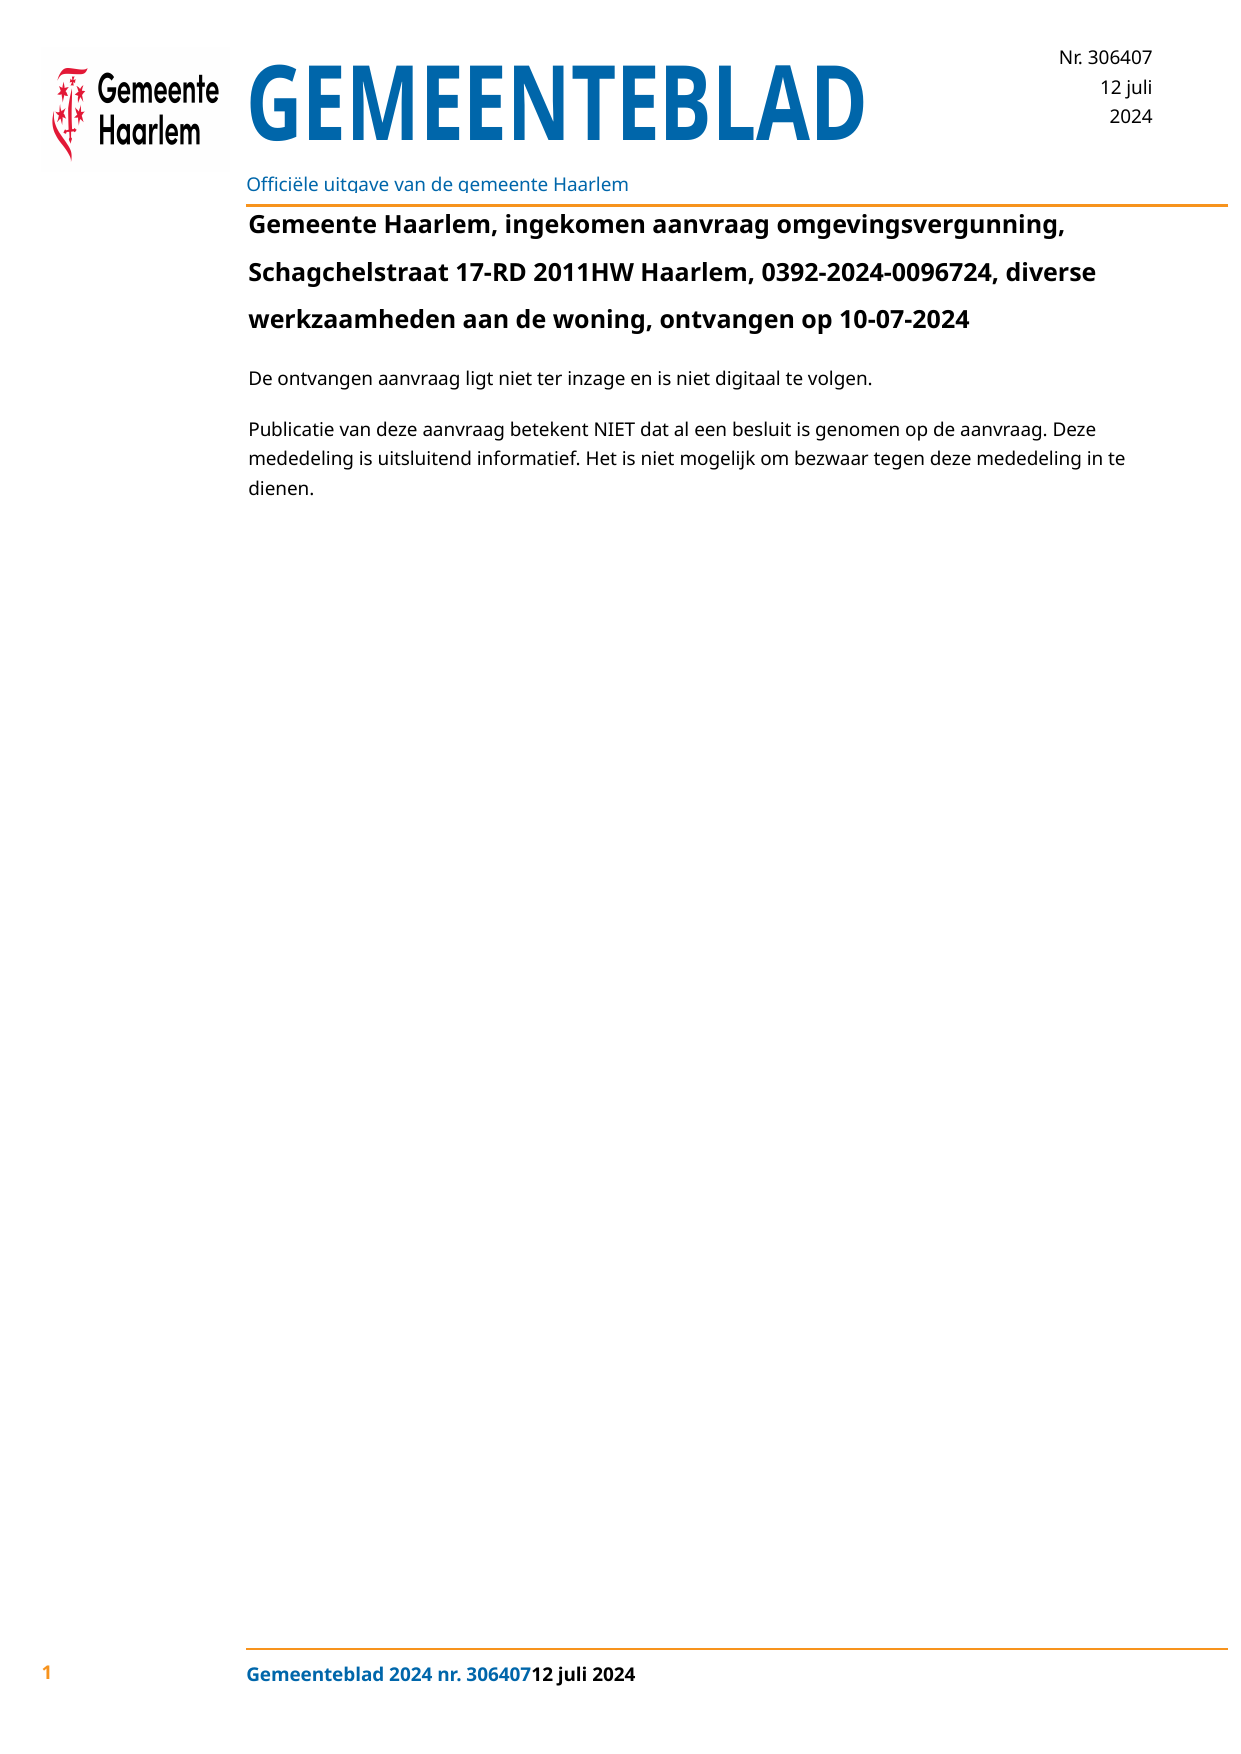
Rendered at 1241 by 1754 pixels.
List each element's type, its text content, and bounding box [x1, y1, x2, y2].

picture [41, 47, 231, 172]
text Publicatie van deze aanvraag betekent NIET dat al een besluit is genomen op de aanvraag. Deze mededeling is uitsluitend informatief. Het is niet mogelijk om bezwaar tegen deze mededeling in te dienen. [248, 416, 1152, 501]
text De ontvangen aanvraag ligt niet ter inzage en is niet digitaal te volgen. [248, 366, 1152, 391]
text Gemeente Haarlem, ingekomen aanvraag omgevingsvergunning, Schagchelstraat 17-RD 2011HW Haarlem, 0392-2024-0096724, diverse werkzaamheden aan de woning, ontvangen op 10-07-2024 [248, 207, 1152, 336]
